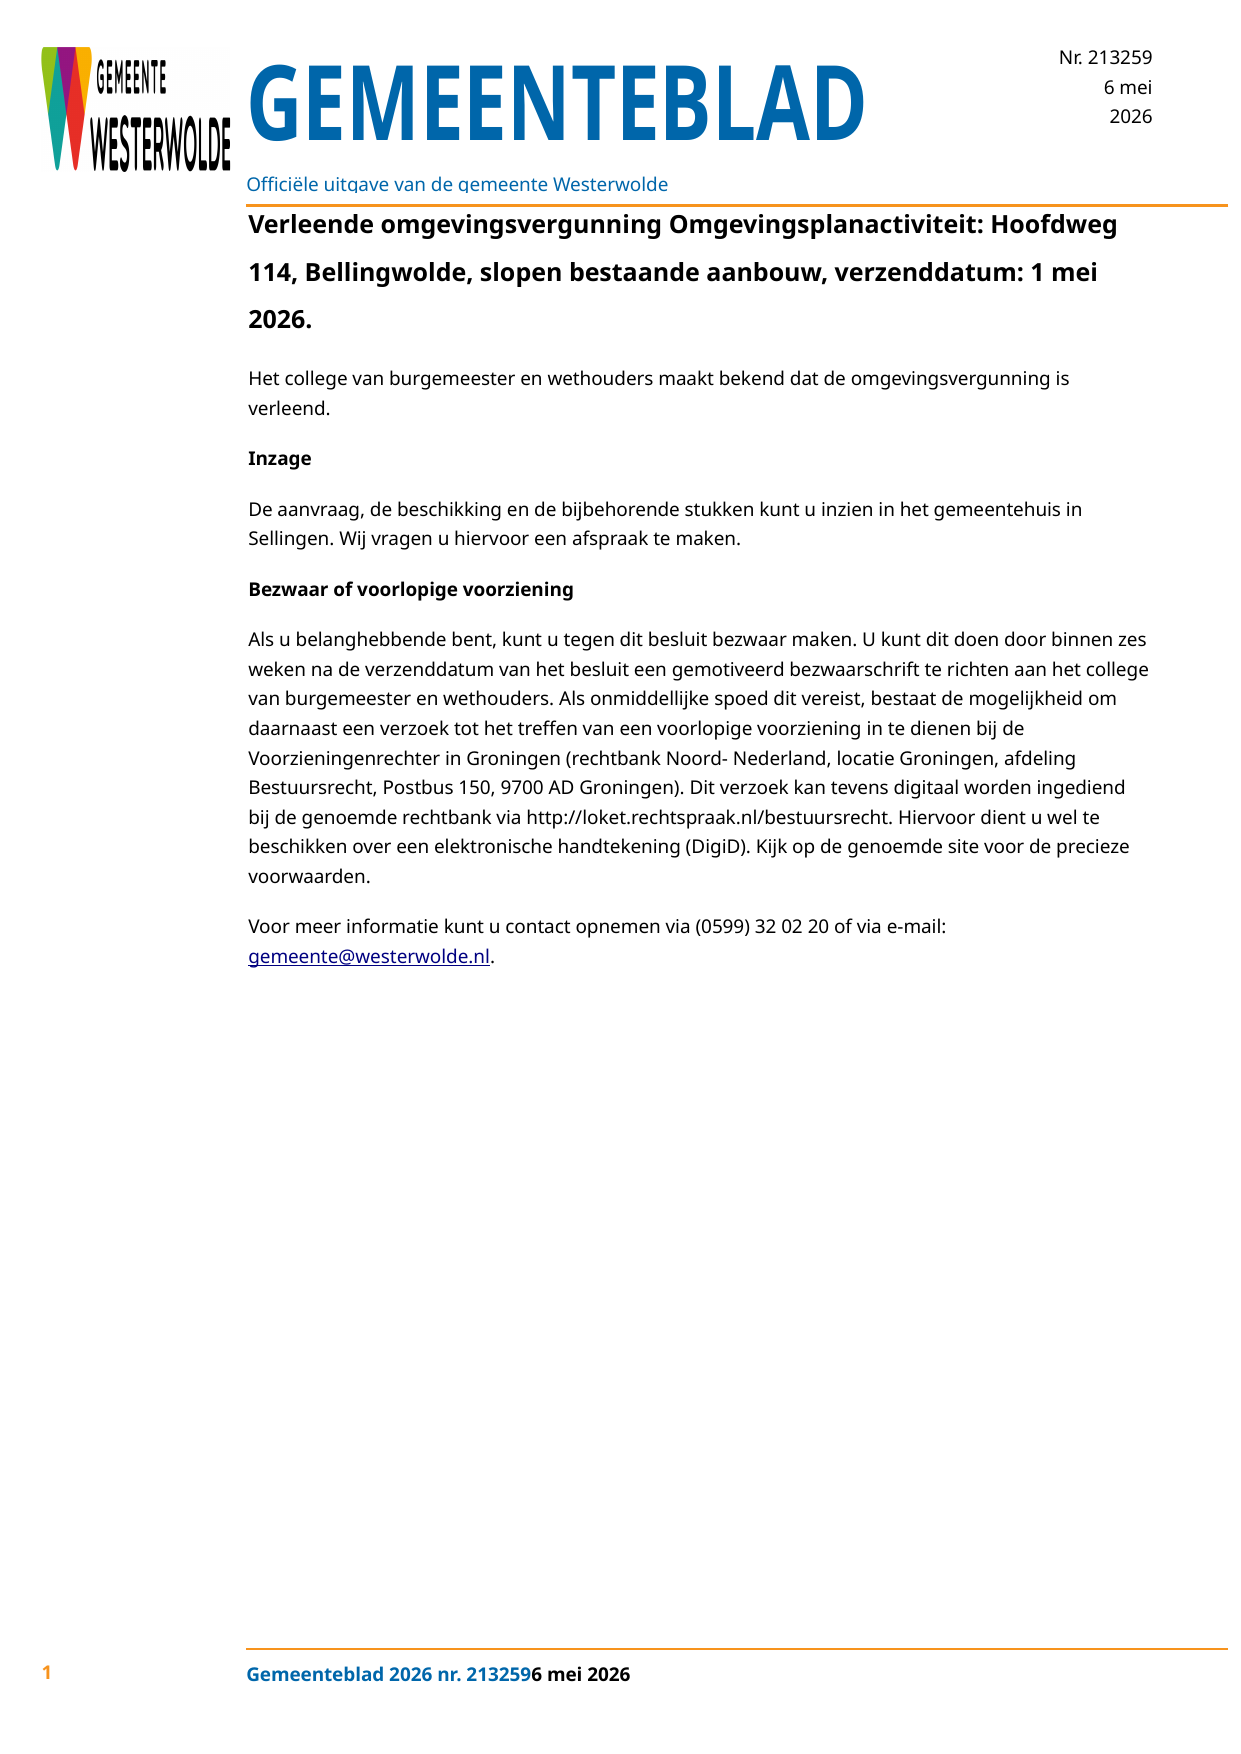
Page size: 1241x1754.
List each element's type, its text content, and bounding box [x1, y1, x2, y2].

text Inzage [248, 446, 1152, 471]
text Het college van burgemeester en wethouders maakt bekend dat de omgevingsvergunning is verleend. [248, 366, 1152, 421]
text Bezwaar of voorlopige voorziening [248, 576, 1152, 602]
text De aanvraag, de beschikking en de bijbehorende stukken kunt u inzien in het gemeentehuis in Sellingen. Wij vragen u hiervoor een afspraak te maken. [248, 496, 1152, 551]
text Als u belanghebbende bent, kunt u tegen dit besluit bezwaar maken. U kunt dit doen door binnen zes weken na de verzenddatum van het besluit een gemotiveerd bezwaarschrift te richten aan het college van burgemeester en wethouders. Als onmiddellijke spoed dit vereist, bestaat de mogelijkheid om daarnaast een verzoek tot het treffen van een voorlopige voorziening in te dienen bij de Voorzieningenrechter in Groningen (rechtbank Noord- Nederland, locatie Groningen, afdeling Bestuursrecht, Postbus 150, 9700 AD Groningen). Dit verzoek kan tevens digitaal worden ingediend bij de genoemde rechtbank via http://loket.rechtspraak.nl/bestuursrecht. Hiervoor dient u wel te beschikken over een elektronische handtekening (DigiD). Kijk op de genoemde site voor de precieze voorwaarden. [248, 626, 1152, 889]
picture [41, 47, 231, 172]
text Voor meer informatie kunt u contact opnemen via (0599) 32 02 20 of via e-mail: gemeente@westerwolde.nl. [248, 913, 1152, 969]
text Verleende omgevingsvergunning Omgevingsplanactiviteit: Hoofdweg 114, Bellingwolde, slopen bestaande aanbouw, verzenddatum: 1 mei 2026. [248, 207, 1152, 336]
